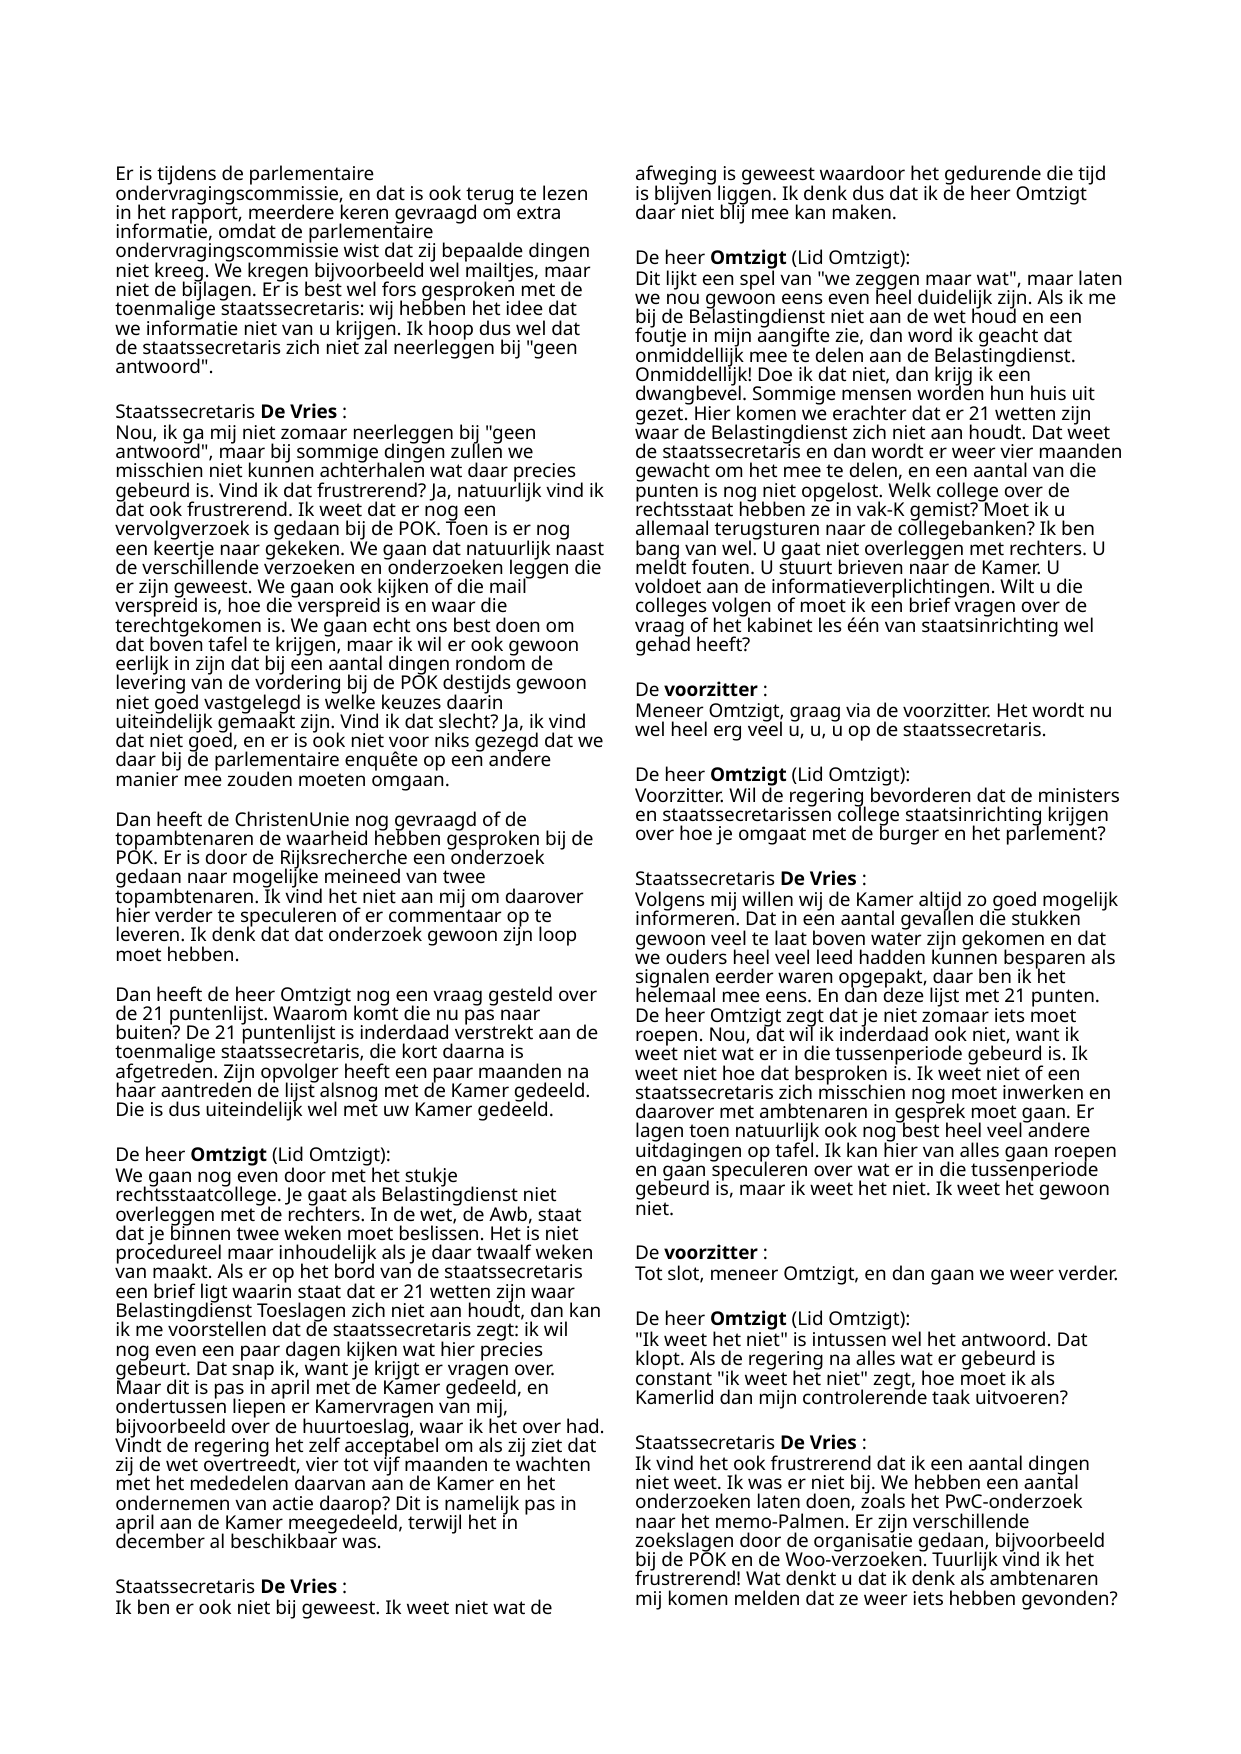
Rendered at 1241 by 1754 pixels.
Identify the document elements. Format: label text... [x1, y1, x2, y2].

text Dit lijkt een spel van "we zeggen maar wat", maar laten we nou gewoon eens even heel duidelijk zijn. Als ik me bij de Belastingdienst niet aan de wet houd en een foutje in mijn aangifte zie, dan word ik geacht dat onmiddellijk mee te delen aan de Belastingdienst. Onmiddellijk! Doe ik dat niet, dan krijg ik een dwangbevel. Sommige mensen worden hun huis uit gezet. Hier komen we erachter dat er 21 wetten zijn waar de Belastingdienst zich niet aan houdt. Dat weet de staatssecretaris en dan wordt er weer vier maanden gewacht om het mee te delen, en een aantal van die punten is nog niet opgelost. Welk college over de rechtsstaat hebben ze in vak-K gemist? Moet ik u allemaal terugsturen naar de collegebanken? Ik ben bang van wel. U gaat niet overleggen met rechters. U meldt fouten. U stuurt brieven naar de Kamer. U voldoet aan de informatieverplichtingen. Wilt u die colleges volgen of moet ik een brief vragen over de vraag of het kabinet les één van staatsinrichting wel gehad heeft? [635, 270, 1125, 655]
text De heer Omtzigt (Lid Omtzigt): [115, 1141, 605, 1167]
text Dan heeft de ChristenUnie nog gevraagd of de topambtenaren de waarheid hebben gesproken bij de POK. Er is door de Rijksrecherche een onderzoek gedaan naar mogelijke meineed van twee topambtenaren. Ik vind het niet aan mij om daarover hier verder te speculeren of er commentaar op te leveren. Ik denk dat dat onderzoek gewoon zijn loop moet hebben. [115, 811, 605, 965]
text Dan heeft de heer Omtzigt nog een vraag gesteld over de 21 puntenlijst. Waarom komt die nu pas naar buiten? De 21 puntenlijst is inderdaad verstrekt aan de toenmalige staatssecretaris, die kort daarna is afgetreden. Zijn opvolger heeft een paar maanden na haar aantreden de lijst alsnog met de Kamer gedeeld. Die is dus uiteindelijk wel met uw Kamer gedeeld. [115, 986, 605, 1121]
text Staatssecretaris De Vries : [115, 398, 605, 424]
text We gaan nog even door met het stukje rechtsstaatcollege. Je gaat als Belastingdienst niet overleggen met de rechters. In de wet, de Awb, staat dat je binnen twee weken moet beslissen. Het is niet procedureel maar inhoudelijk als je daar twaalf weken van maakt. Als er op het bord van de staatssecretaris een brief ligt waarin staat dat er 21 wetten zijn waar Belastingdienst Toeslagen zich niet aan houdt, dan kan ik me voorstellen dat de staatssecretaris zegt: ik wil nog even een paar dagen kijken wat hier precies gebeurt. Dat snap ik, want je krijgt er vragen over. Maar dit is pas in april met de Kamer gedeeld, en ondertussen liepen er Kamervragen van mij, bijvoorbeeld over de huurtoeslag, waar ik het over had. Vindt de regering het zelf acceptabel om als zij ziet dat zij de wet overtreedt, vier tot vijf maanden te wachten met het mededelen daarvan aan de Kamer en het ondernemen van actie daarop? Dit is namelijk pas in april aan de Kamer meegedeeld, terwijl het in december al beschikbaar was. [115, 1167, 605, 1552]
text afweging is geweest waardoor het gedurende die tijd is blijven liggen. Ik denk dus dat ik de heer Omtzigt daar niet blij mee kan maken. [635, 165, 1125, 223]
text Meneer Omtzigt, graag via de voorzitter. Het wordt nu wel heel erg veel u, u, u op de staatssecretaris. [635, 702, 1125, 740]
text De voorzitter : [635, 1239, 1125, 1265]
text De heer Omtzigt (Lid Omtzigt): [635, 1305, 1125, 1331]
text Volgens mij willen wij de Kamer altijd zo goed mogelijk informeren. Dat in een aantal gevallen die stukken gewoon veel te laat boven water zijn gekomen en dat we ouders heel veel leed hadden kunnen besparen als signalen eerder waren opgepakt, daar ben ik het helemaal mee eens. En dan deze lijst met 21 punten. De heer Omtzigt zegt dat je niet zomaar iets moet roepen. Nou, dat wil ik inderdaad ook niet, want ik weet niet wat er in die tussenperiode gebeurd is. Ik weet niet hoe dat besproken is. Ik weet niet of een staatssecretaris zich misschien nog moet inwerken en daarover met ambtenaren in gesprek moet gaan. Er lagen toen natuurlijk ook nog best heel veel andere uitdagingen op tafel. Ik kan hier van alles gaan roepen en gaan speculeren over wat er in die tussenperiode gebeurd is, maar ik weet het niet. Ik weet het gewoon niet. [635, 891, 1125, 1219]
text "Ik weet het niet" is intussen wel het antwoord. Dat klopt. Als de regering na alles wat er gebeurd is constant "ik weet het niet" zegt, hoe moet ik als Kamerlid dan mijn controlerende taak uitvoeren? [635, 1331, 1125, 1408]
text De heer Omtzigt (Lid Omtzigt): [635, 244, 1125, 270]
text Ik vind het ook frustrerend dat ik een aantal dingen niet weet. Ik was er niet bij. We hebben een aantal onderzoeken laten doen, zoals het PwC-onderzoek naar het memo-Palmen. Er zijn verschillende zoekslagen door de organisatie gedaan, bijvoorbeeld bij de POK en de Woo-verzoeken. Tuurlijk vind ik het frustrerend! Wat denkt u dat ik denk als ambtenaren mij komen melden dat ze weer iets hebben gevonden? [635, 1455, 1125, 1609]
text De voorzitter : [635, 676, 1125, 702]
text Nou, ik ga mij niet zomaar neerleggen bij "geen antwoord", maar bij sommige dingen zullen we misschien niet kunnen achterhalen wat daar precies gebeurd is. Vind ik dat frustrerend? Ja, natuurlijk vind ik dat ook frustrerend. Ik weet dat er nog een vervolgverzoek is gedaan bij de POK. Toen is er nog een keertje naar gekeken. We gaan dat natuurlijk naast de verschillende verzoeken en onderzoeken leggen die er zijn geweest. We gaan ook kijken of die mail verspreid is, hoe die verspreid is en waar die terechtgekomen is. We gaan echt ons best doen om dat boven tafel te krijgen, maar ik wil er ook gewoon eerlijk in zijn dat bij een aantal dingen rondom de levering van de vordering bij de POK destijds gewoon niet goed vastgelegd is welke keuzes daarin uiteindelijk gemaakt zijn. Vind ik dat slecht? Ja, ik vind dat niet goed, en er is ook niet voor niks gezegd dat we daar bij de parlementaire enquête op een andere manier mee zouden moeten omgaan. [115, 424, 605, 790]
text Tot slot, meneer Omtzigt, en dan gaan we weer verder. [635, 1265, 1125, 1284]
text Er is tijdens de parlementaire ondervragingscommissie, en dat is ook terug te lezen in het rapport, meerdere keren gevraagd om extra informatie, omdat de parlementaire ondervragingscommissie wist dat zij bepaalde dingen niet kreeg. We kregen bijvoorbeeld wel mailtjes, maar niet de bijlagen. Er is best wel fors gesproken met de toenmalige staatssecretaris: wij hebben het idee dat we informatie niet van u krijgen. Ik hoop dus wel dat de staatssecretaris zich niet zal neerleggen bij "geen antwoord". [115, 165, 605, 377]
text Staatssecretaris De Vries : [635, 865, 1125, 891]
text De heer Omtzigt (Lid Omtzigt): [635, 761, 1125, 787]
text Voorzitter. Wil de regering bevorderen dat de ministers en staatssecretarissen college staatsinrichting krijgen over hoe je omgaat met de burger en het parlement? [635, 787, 1125, 844]
text Staatssecretaris De Vries : [635, 1429, 1125, 1455]
text Staatssecretaris De Vries : [115, 1573, 605, 1599]
text Ik ben er ook niet bij geweest. Ik weet niet wat de [115, 1599, 605, 1618]
